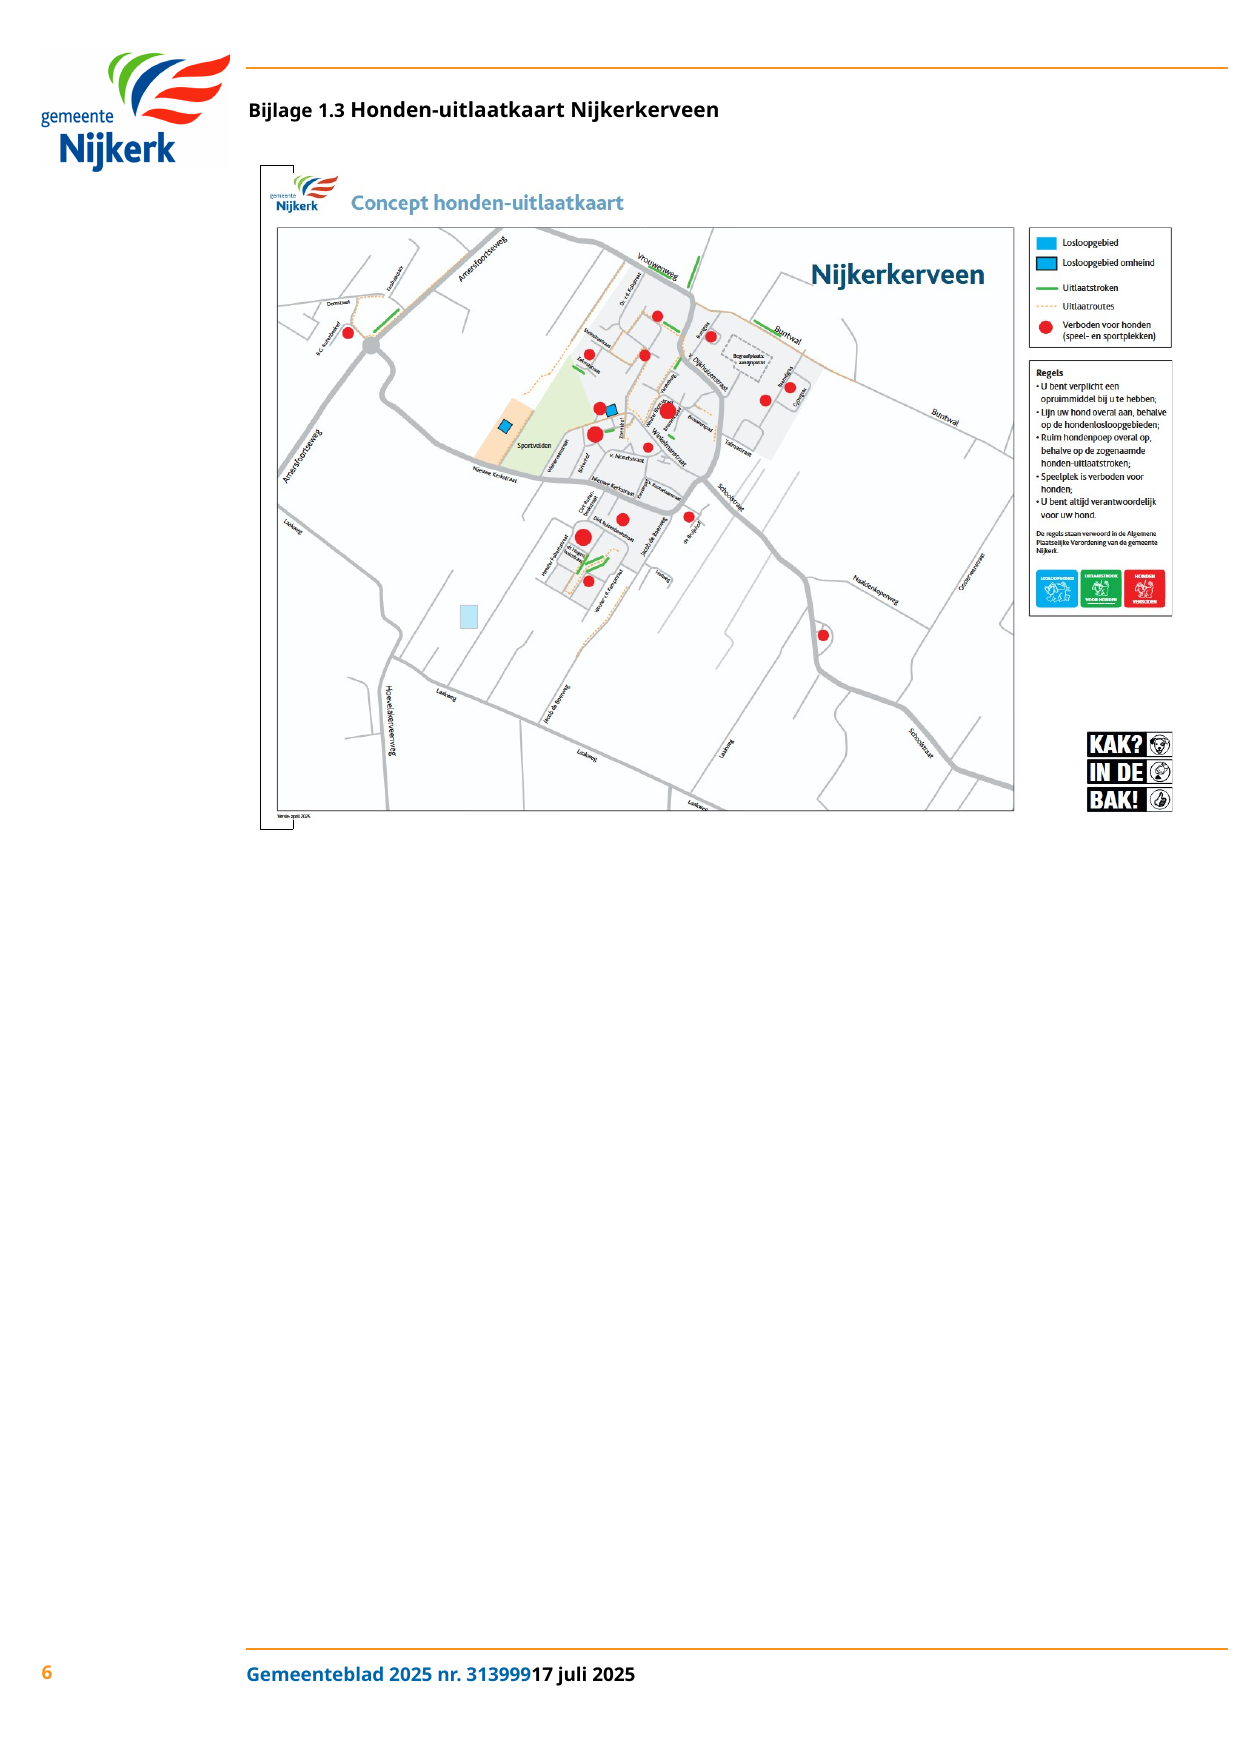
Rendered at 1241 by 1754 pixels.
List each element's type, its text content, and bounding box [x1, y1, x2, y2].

text Bijlage 1.3 Honden-uitlaatkaart Nijkerkerveen [248, 95, 1152, 123]
picture [268, 173, 1173, 820]
picture [41, 47, 231, 172]
